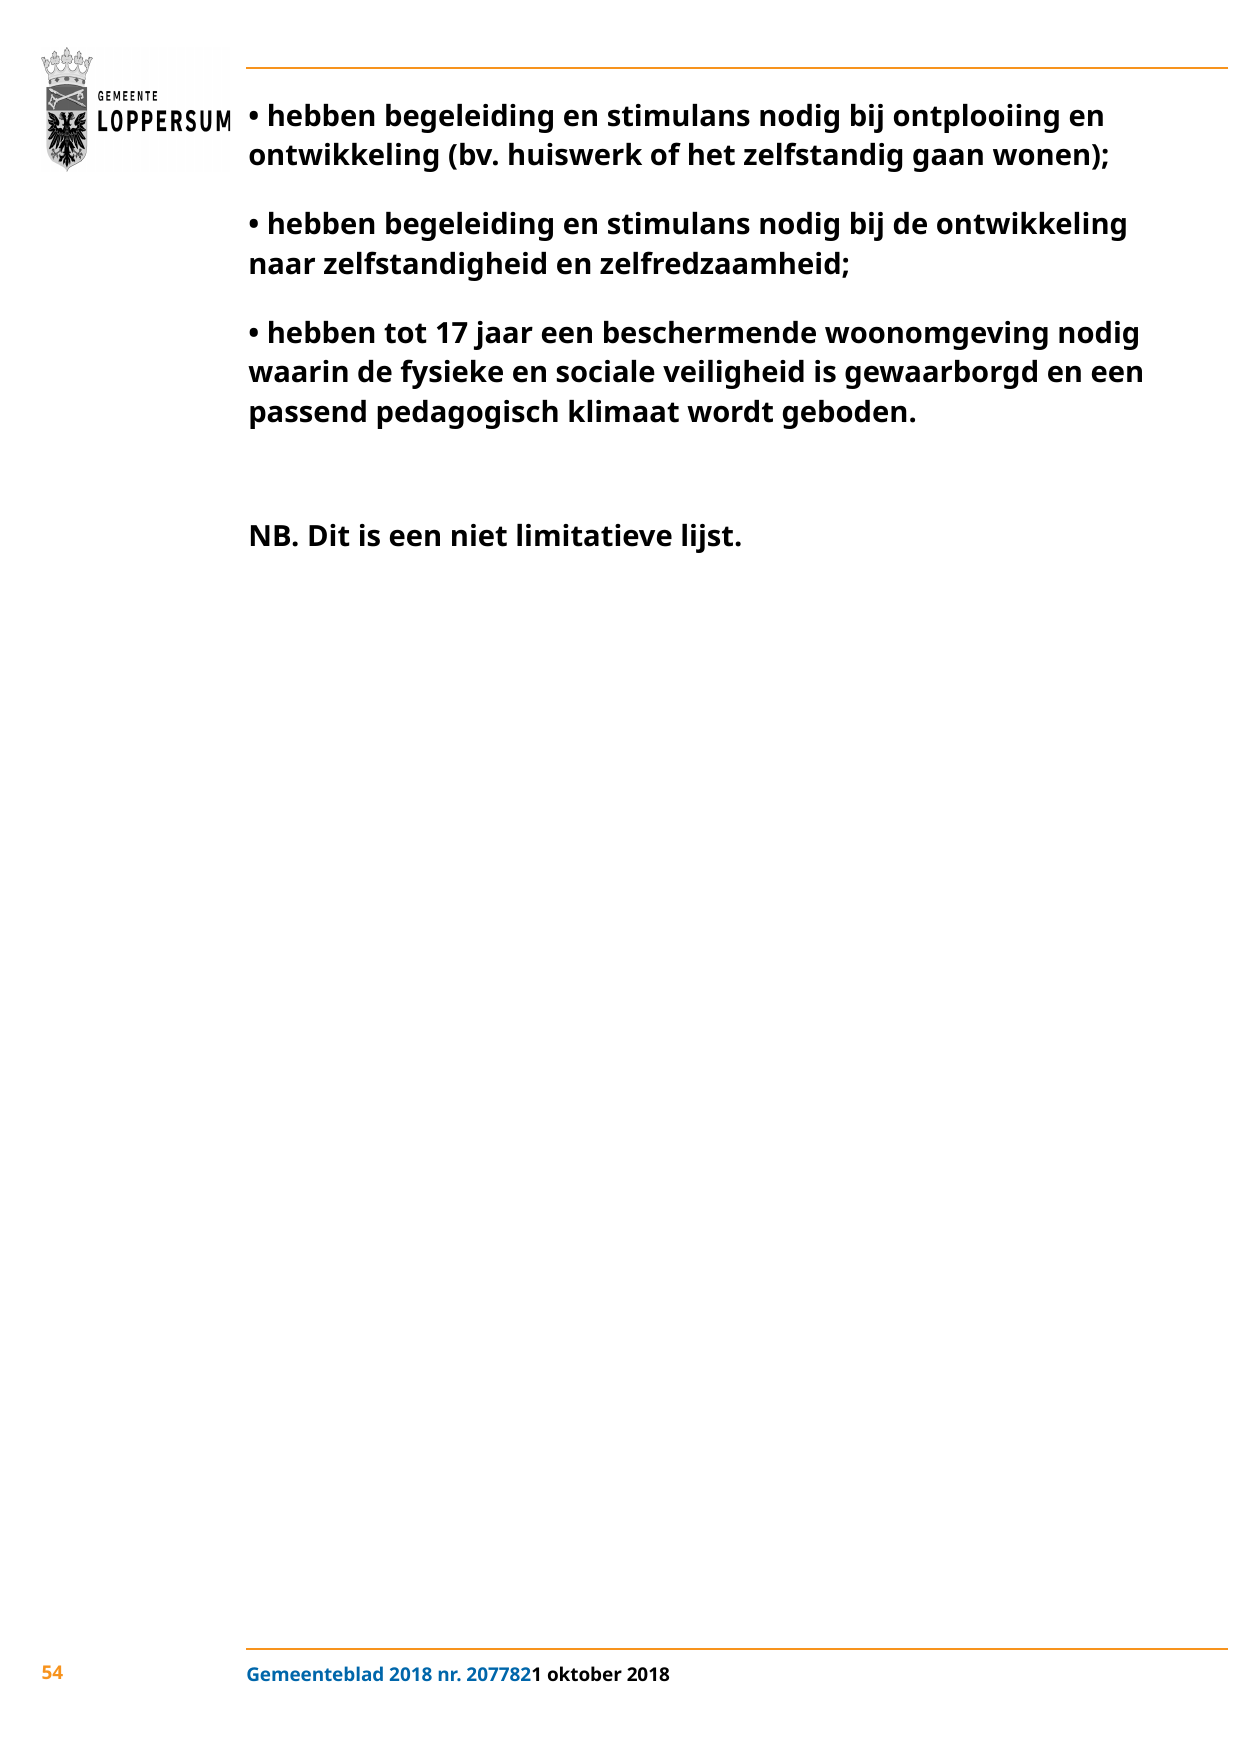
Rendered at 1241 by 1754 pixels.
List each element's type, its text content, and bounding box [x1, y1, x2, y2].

text • hebben begeleiding en stimulans nodig bij de ontwikkeling naar zelfstandigheid en zelfredzaamheid; [248, 203, 1152, 283]
picture [41, 47, 231, 172]
text NB. Dit is een niet limitatieve lijst. [248, 515, 1152, 555]
text • hebben begeleiding en stimulans nodig bij ontplooiing en ontwikkeling (bv. huiswerk of het zelfstandig gaan wonen); [248, 95, 1152, 174]
text • hebben tot 17 jaar een beschermende woonomgeving nodig waarin de fysieke en sociale veiligheid is gewaarborgd en een passend pedagogisch klimaat wordt geboden. [248, 312, 1152, 431]
